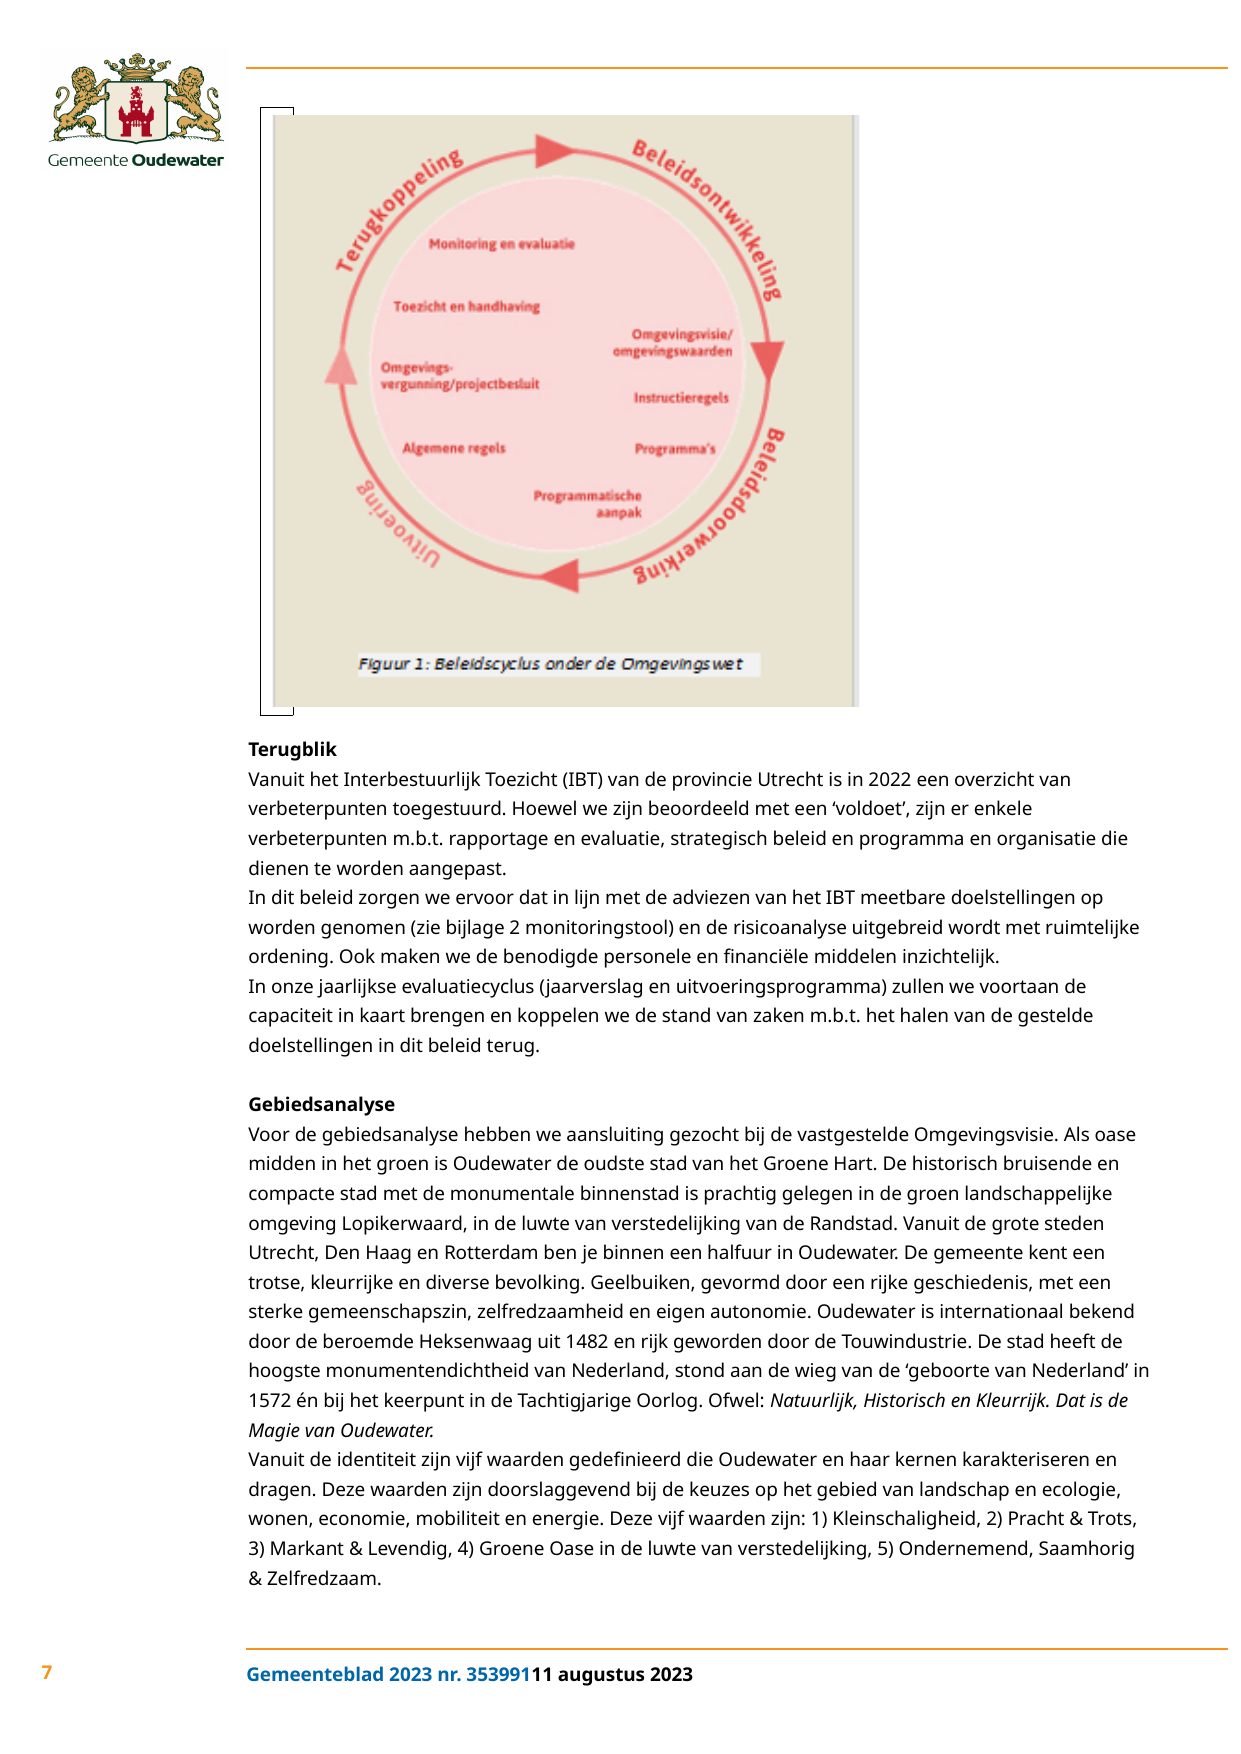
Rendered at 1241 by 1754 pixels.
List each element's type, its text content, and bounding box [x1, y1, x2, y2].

text Terugblik [248, 736, 1152, 762]
picture [268, 115, 860, 707]
text Vanuit het Interbestuurlijk Toezicht (IBT) van de provincie Utrecht is in 2022 een overzicht van verbeterpunten toegestuurd. Hoewel we zijn beoordeeld met een ‘voldoet’, zijn er enkele verbeterpunten m.b.t. rapportage en evaluatie, strategisch beleid en programma en organisatie die dienen te worden aangepast. [248, 766, 1152, 881]
text Vanuit de identiteit zijn vijf waarden gedefinieerd die Oudewater en haar kernen karakteriseren en dragen. Deze waarden zijn doorslaggevend bij de keuzes op het gebied van landschap en ecologie, wonen, economie, mobiliteit en energie. Deze vijf waarden zijn: 1) Kleinschaligheid, 2) Pracht & Trots, 3) Markant & Levendig, 4) Groene Oase in de luwte van verstedelijking, 5) Ondernemend, Saamhorig & Zelfredzaam. [248, 1446, 1152, 1591]
picture [41, 47, 231, 172]
text Gebiedsanalyse [248, 1091, 1152, 1117]
text In dit beleid zorgen we ervoor dat in lijn met de adviezen van het IBT meetbare doelstellingen op worden genomen (zie bijlage 2 monitoringstool) en de risicoanalyse uitgebreid wordt met ruimtelijke ordening. Ook maken we de benodigde personele en financiële middelen inzichtelijk. [248, 884, 1152, 969]
text Voor de gebiedsanalyse hebben we aansluiting gezocht bij de vastgestelde Omgevingsvisie. Als oase midden in het groen is Oudewater de oudste stad van het Groene Hart. De historisch bruisende en compacte stad met de monumentale binnenstad is prachtig gelegen in de groen landschappelijke omgeving Lopikerwaard, in de luwte van verstedelijking van de Randstad. Vanuit de grote steden Utrecht, Den Haag en Rotterdam ben je binnen een halfuur in Oudewater. De gemeente kent een trotse, kleurrijke en diverse bevolking. Geelbuiken, gevormd door een rijke geschiedenis, met een sterke gemeenschapszin, zelfredzaamheid en eigen autonomie. Oudewater is internationaal bekend door de beroemde Heksenwaag uit 1482 en rijk geworden door de Touwindustrie. De stad heeft de hoogste monumentendichtheid van Nederland, stond aan de wieg van de ‘geboorte van Nederland’ in 1572 én bij het keerpunt in de Tachtigjarige Oorlog. Ofwel: Natuurlijk, Historisch en Kleurrijk. Dat is de Magie van Oudewater. [248, 1121, 1152, 1443]
text In onze jaarlijkse evaluatiecyclus (jaarverslag en uitvoeringsprogramma) zullen we voortaan de capaciteit in kaart brengen en koppelen we de stand van zaken m.b.t. het halen van de gestelde doelstellingen in dit beleid terug. [248, 973, 1152, 1058]
